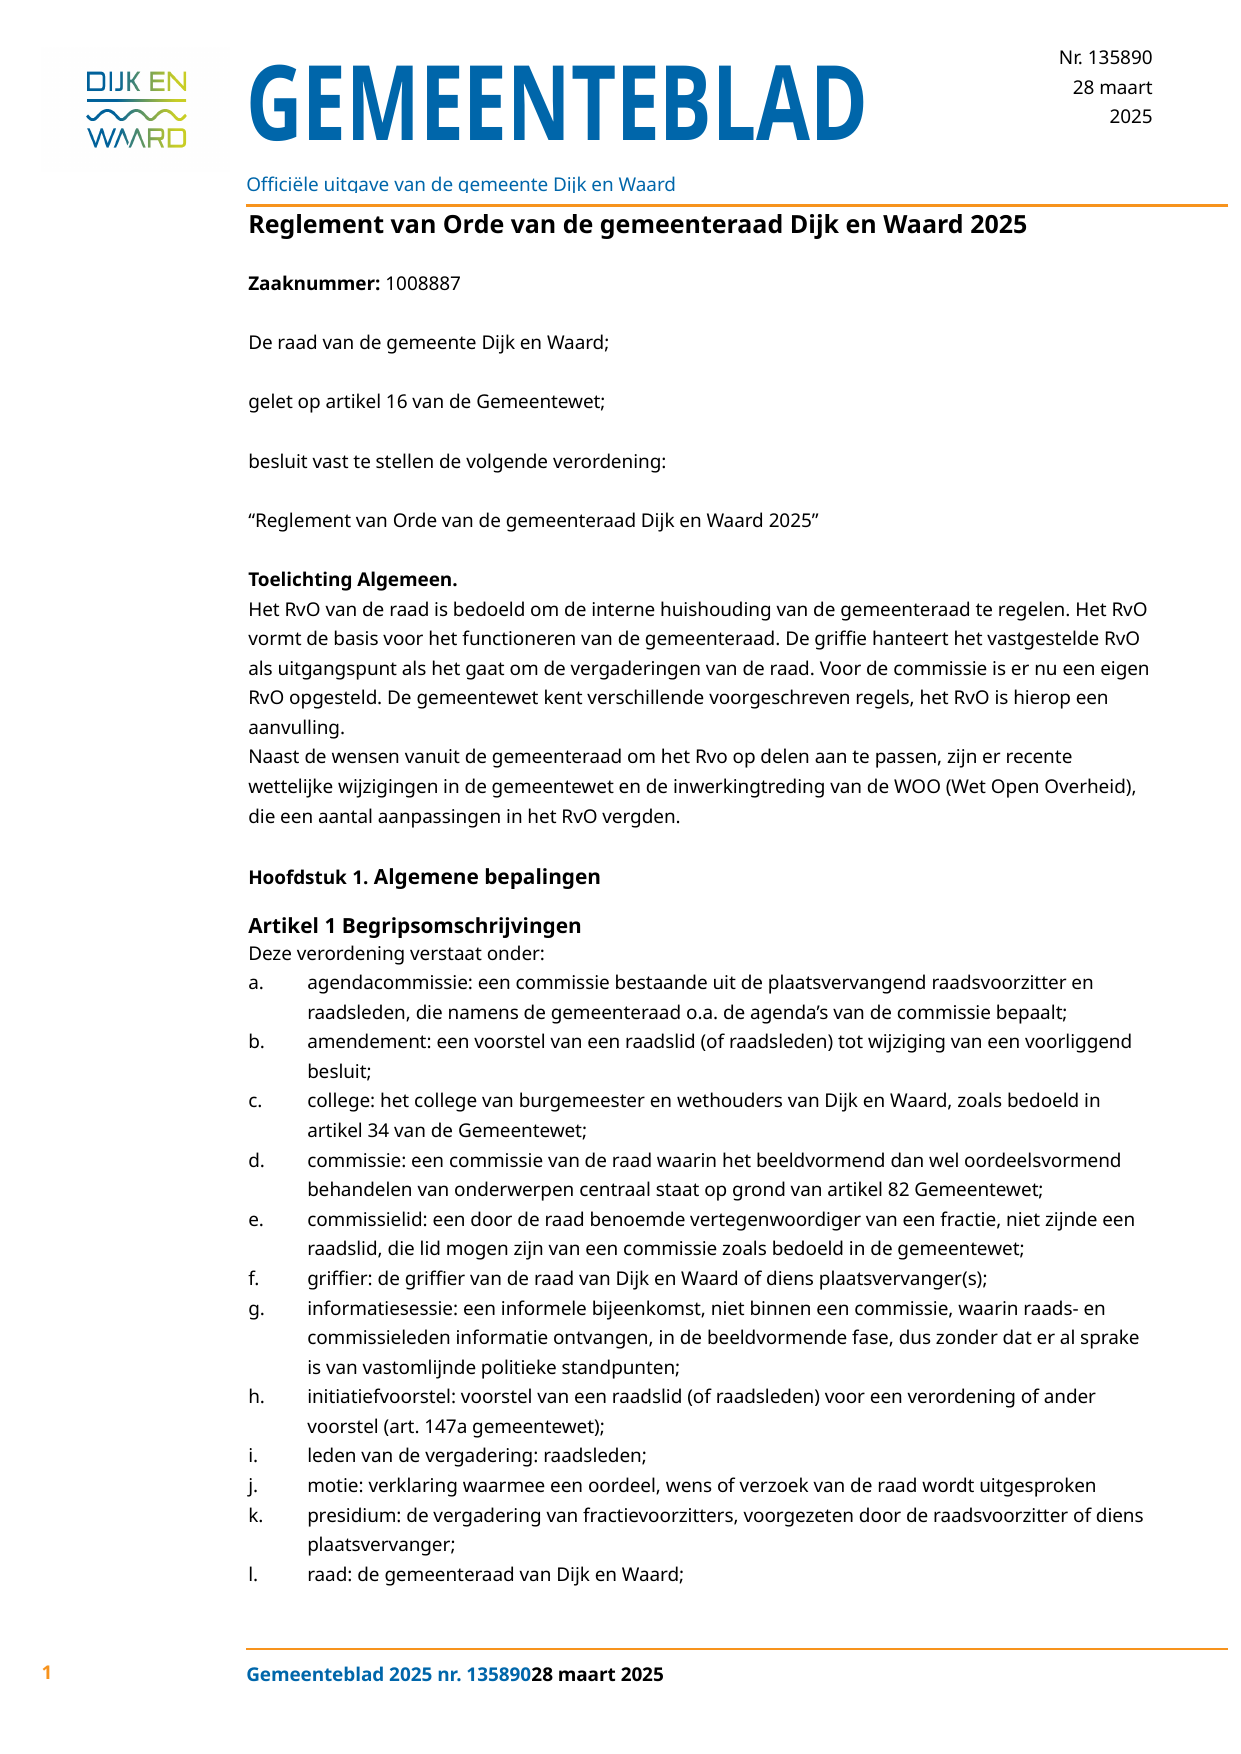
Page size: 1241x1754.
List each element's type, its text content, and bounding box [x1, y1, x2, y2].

text gelet op artikel 16 van de Gemeentewet; [248, 389, 1152, 414]
list raad: de gemeenteraad van Dijk en Waard; [248, 1561, 1152, 1587]
text De raad van de gemeente Dijk en Waard; [248, 329, 1152, 355]
text Artikel 1 Begripsomschrijvingen [248, 911, 1152, 940]
text Deze verordening verstaat onder: [248, 940, 1152, 965]
list commissielid: een door de raad benoemde vertegenwoordiger van een fractie, niet zijnde een raadslid, die lid mogen zijn van een commissie zoals bedoeld in de gemeentewet; [248, 1206, 1152, 1261]
text Reglement van Orde van de gemeenteraad Dijk en Waard 2025 [248, 207, 1152, 241]
text Toelichting Algemeen. [248, 566, 1152, 592]
list leden van de vergadering: raadsleden; [248, 1443, 1152, 1468]
list amendement: een voorstel van een raadslid (of raadsleden) tot wijziging van een voorliggend besluit; [248, 1028, 1152, 1084]
text Naast de wensen vanuit de gemeenteraad om het Rvo op delen aan te passen, zijn er recente wettelijke wijzigingen in de gemeentewet en de inwerkingtreding van de WOO (Wet Open Overheid), die een aantal aanpassingen in het RvO vergden. [248, 744, 1152, 828]
text “Reglement van Orde van de gemeenteraad Dijk en Waard 2025” [248, 507, 1152, 533]
list initiatiefvoorstel: voorstel van een raadslid (of raadsleden) voor een verordening of ander voorstel (art. 147a gemeentewet); [248, 1383, 1152, 1439]
text besluit vast te stellen de volgende verordening: [248, 448, 1152, 473]
list commissie: een commissie van de raad waarin het beeldvormend dan wel oordeelsvormend behandelen van onderwerpen centraal staat op grond van artikel 82 Gemeentewet; [248, 1147, 1152, 1202]
text Hoofdstuk 1. Algemene bepalingen [248, 862, 1152, 890]
text Zaaknummer: 1008887 [248, 270, 1152, 296]
list informatiesessie: een informele bijeenkomst, niet binnen een commissie, waarin raads- en commissieleden informatie ontvangen, in de beeldvormende fase, dus zonder dat er al sprake is van vastomlijnde politieke standpunten; [248, 1295, 1152, 1379]
list griffier: de griffier van de raad van Dijk en Waard of diens plaatsvervanger(s); [248, 1265, 1152, 1291]
picture [41, 47, 231, 172]
list motie: verklaring waarmee een oordeel, wens of verzoek van de raad wordt uitgesproken [248, 1472, 1152, 1498]
list agendacommissie: een commissie bestaande uit de plaatsvervangend raadsvoorzitter en raadsleden, die namens de gemeenteraad o.a. de agenda’s van de commissie bepaalt; [248, 969, 1152, 1024]
list presidium: de vergadering van fractievoorzitters, voorgezeten door de raadsvoorzitter of diens plaatsvervanger; [248, 1502, 1152, 1557]
text Het RvO van de raad is bedoeld om de interne huishouding van de gemeenteraad te regelen. Het RvO vormt de basis voor het functioneren van de gemeenteraad. De griffie hanteert het vastgestelde RvO als uitgangspunt als het gaat om de vergaderingen van de raad. Voor de commissie is er nu een eigen RvO opgesteld. De gemeentewet kent verschillende voorgeschreven regels, het RvO is hierop een aanvulling. [248, 596, 1152, 740]
list college: het college van burgemeester en wethouders van Dijk en Waard, zoals bedoeld in artikel 34 van de Gemeentewet; [248, 1088, 1152, 1143]
